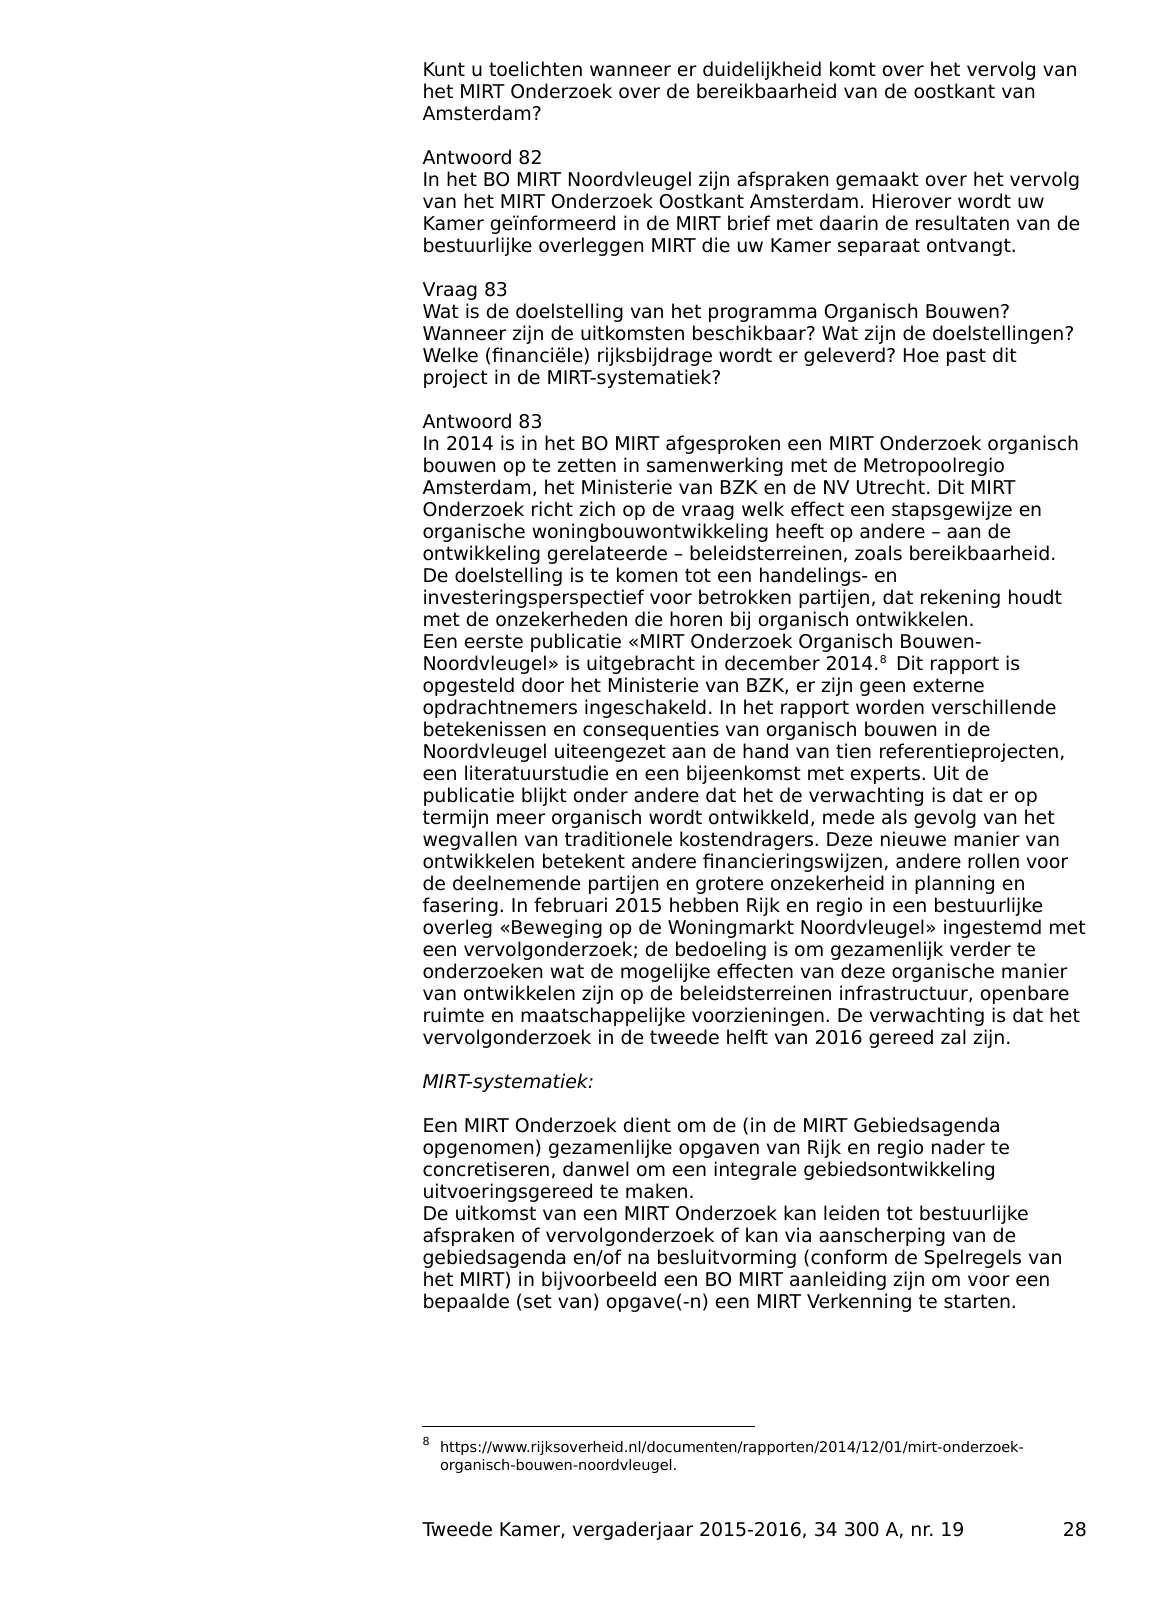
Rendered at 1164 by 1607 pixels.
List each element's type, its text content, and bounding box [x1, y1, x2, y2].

text Vraag 83 [422, 279, 1087, 301]
text Een eerste publicatie «MIRT Onderzoek Organisch Bouwen- Noordvleugel» is uitgebracht in december 2014. Dit rapport is opgesteld door het Ministerie van BZK, er zijn geen externe opdrachtnemers ingeschakeld. In het rapport worden verschillende betekenissen en consequenties van organisch bouwen in de Noordvleugel uiteengezet aan de hand van tien referentieprojecten, een literatuurstudie en een bijeenkomst met experts. Uit de publicatie blijkt onder andere dat het de verwachting is dat er op termijn meer organisch wordt ontwikkeld, mede als gevolg van het wegvallen van traditionele kostendragers. Deze nieuwe manier van ontwikkelen betekent andere financieringswijzen, andere rollen voor de deelnemende partijen en grotere onzekerheid in planning en fasering. In februari 2015 hebben Rijk en regio in een bestuurlijke overleg «Beweging op de Woningmarkt Noordvleugel» ingestemd met een vervolgonderzoek; de bedoeling is om gezamenlijk verder te onderzoeken wat de mogelijke effecten van deze organische manier van ontwikkelen zijn op de beleidsterreinen infrastructuur, openbare ruimte en maatschappelijke voorzieningen. De verwachting is dat het vervolgonderzoek in de tweede helft van 2016 gereed zal zijn. [422, 631, 1087, 1049]
text Wat is de doelstelling van het programma Organisch Bouwen? Wanneer zijn de uitkomsten beschikbaar? Wat zijn de doelstellingen? Welke (financiële) rijksbijdrage wordt er geleverd? Hoe past dit project in de MIRT-systematiek? [422, 301, 1087, 389]
text In 2014 is in het BO MIRT afgesproken een MIRT Onderzoek organisch bouwen op te zetten in samenwerking met de Metropoolregio Amsterdam, het Ministerie van BZK en de NV Utrecht. Dit MIRT Onderzoek richt zich op de vraag welk effect een stapsgewijze en organische woningbouwontwikkeling heeft op andere – aan de ontwikkeling gerelateerde – beleidsterreinen, zoals bereikbaarheid. De doelstelling is te komen tot een handelings- en investeringsperspectief voor betrokken partijen, dat rekening houdt met de onzekerheden die horen bij organisch ontwikkelen. [422, 433, 1087, 631]
text In het BO MIRT Noordvleugel zijn afspraken gemaakt over het vervolg van het MIRT Onderzoek Oostkant Amsterdam. Hierover wordt uw Kamer geïnformeerd in de MIRT brief met daarin de resultaten van de bestuurlijke overleggen MIRT die uw Kamer separaat ontvangt. [422, 169, 1087, 257]
subtitle MIRT-systematiek: [422, 1071, 1087, 1093]
text Antwoord 82 [422, 147, 1087, 169]
text Kunt u toelichten wanneer er duidelijkheid komt over het vervolg van het MIRT Onderzoek over de bereikbaarheid van de oostkant van Amsterdam? [422, 59, 1087, 125]
text Een MIRT Onderzoek dient om de (in de MIRT Gebiedsagenda opgenomen) gezamenlijke opgaven van Rijk en regio nader te concretiseren, danwel om een integrale gebiedsontwikkeling uitvoeringsgereed te maken. [422, 1115, 1087, 1203]
text De uitkomst van een MIRT Onderzoek kan leiden tot bestuurlijke afspraken of vervolgonderzoek of kan via aanscherping van de gebiedsagenda en/of na besluitvorming (conform de Spelregels van het MIRT) in bijvoorbeeld een BO MIRT aanleiding zijn om voor een bepaalde (set van) opgave(-n) een MIRT Verkenning te starten. [422, 1203, 1087, 1313]
text https://www.rijksoverheid.nl/documenten/rapporten/2014/12/01/mirt-onderzoek-organisch-bouwen-noordvleugel. [422, 1435, 1087, 1474]
text Antwoord 83 [422, 411, 1087, 433]
